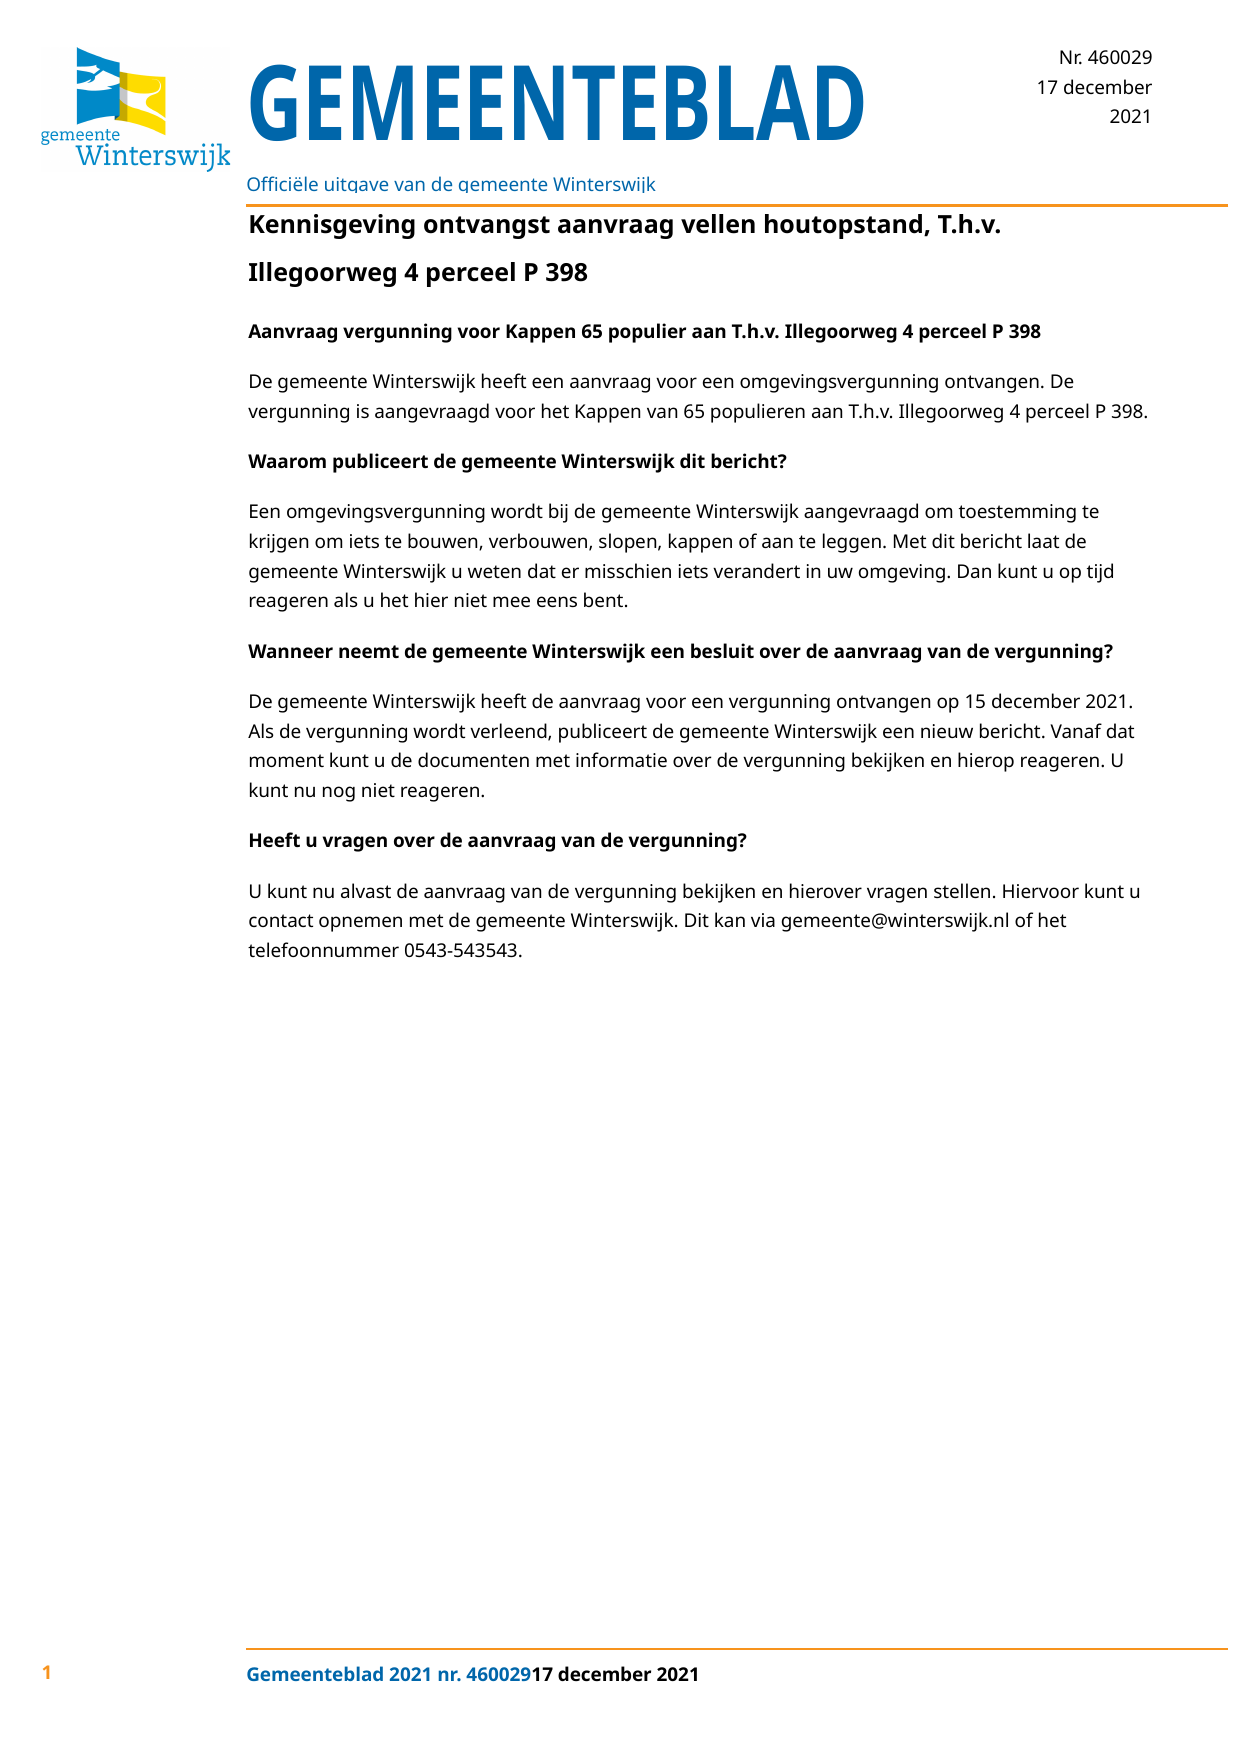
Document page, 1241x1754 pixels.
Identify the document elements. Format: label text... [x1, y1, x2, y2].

text Aanvraag vergunning voor Kappen 65 populier aan T.h.v. Illegoorweg 4 perceel P 398 [248, 318, 1152, 344]
picture [41, 47, 231, 172]
text Waarom publiceert de gemeente Winterswijk dit bericht? [248, 448, 1152, 474]
text Wanneer neemt de gemeente Winterswijk een besluit over de aanvraag van de vergunning? [248, 638, 1152, 664]
text De gemeente Winterswijk heeft de aanvraag voor een vergunning ontvangen op 15 december 2021. Als de vergunning wordt verleend, publiceert de gemeente Winterswijk een nieuw bericht. Vanaf dat moment kunt u de documenten met informatie over de vergunning bekijken en hierop reageren. U kunt nu nog niet reageren. [248, 688, 1152, 803]
text De gemeente Winterswijk heeft een aanvraag voor een omgevingsvergunning ontvangen. De vergunning is aangevraagd voor het Kappen van 65 populieren aan T.h.v. Illegoorweg 4 perceel P 398. [248, 368, 1152, 424]
text U kunt nu alvast de aanvraag van de vergunning bekijken en hierover vragen stellen. Hiervoor kunt u contact opnemen met de gemeente Winterswijk. Dit kan via gemeente@winterswijk.nl of het telefoonnummer 0543-543543. [248, 878, 1152, 963]
text Heeft u vragen over de aanvraag van de vergunning? [248, 827, 1152, 853]
picture [225, 153, 231, 162]
text Kennisgeving ontvangst aanvraag vellen houtopstand, T.h.v. Illegoorweg 4 perceel P 398 [248, 207, 1152, 288]
text Een omgevingsvergunning wordt bij de gemeente Winterswijk aangevraagd om toestemming te krijgen om iets te bouwen, verbouwen, slopen, kappen of aan te leggen. Met dit bericht laat de gemeente Winterswijk u weten dat er misschien iets verandert in uw omgeving. Dan kunt u op tijd reageren als u het hier niet mee eens bent. [248, 499, 1152, 613]
